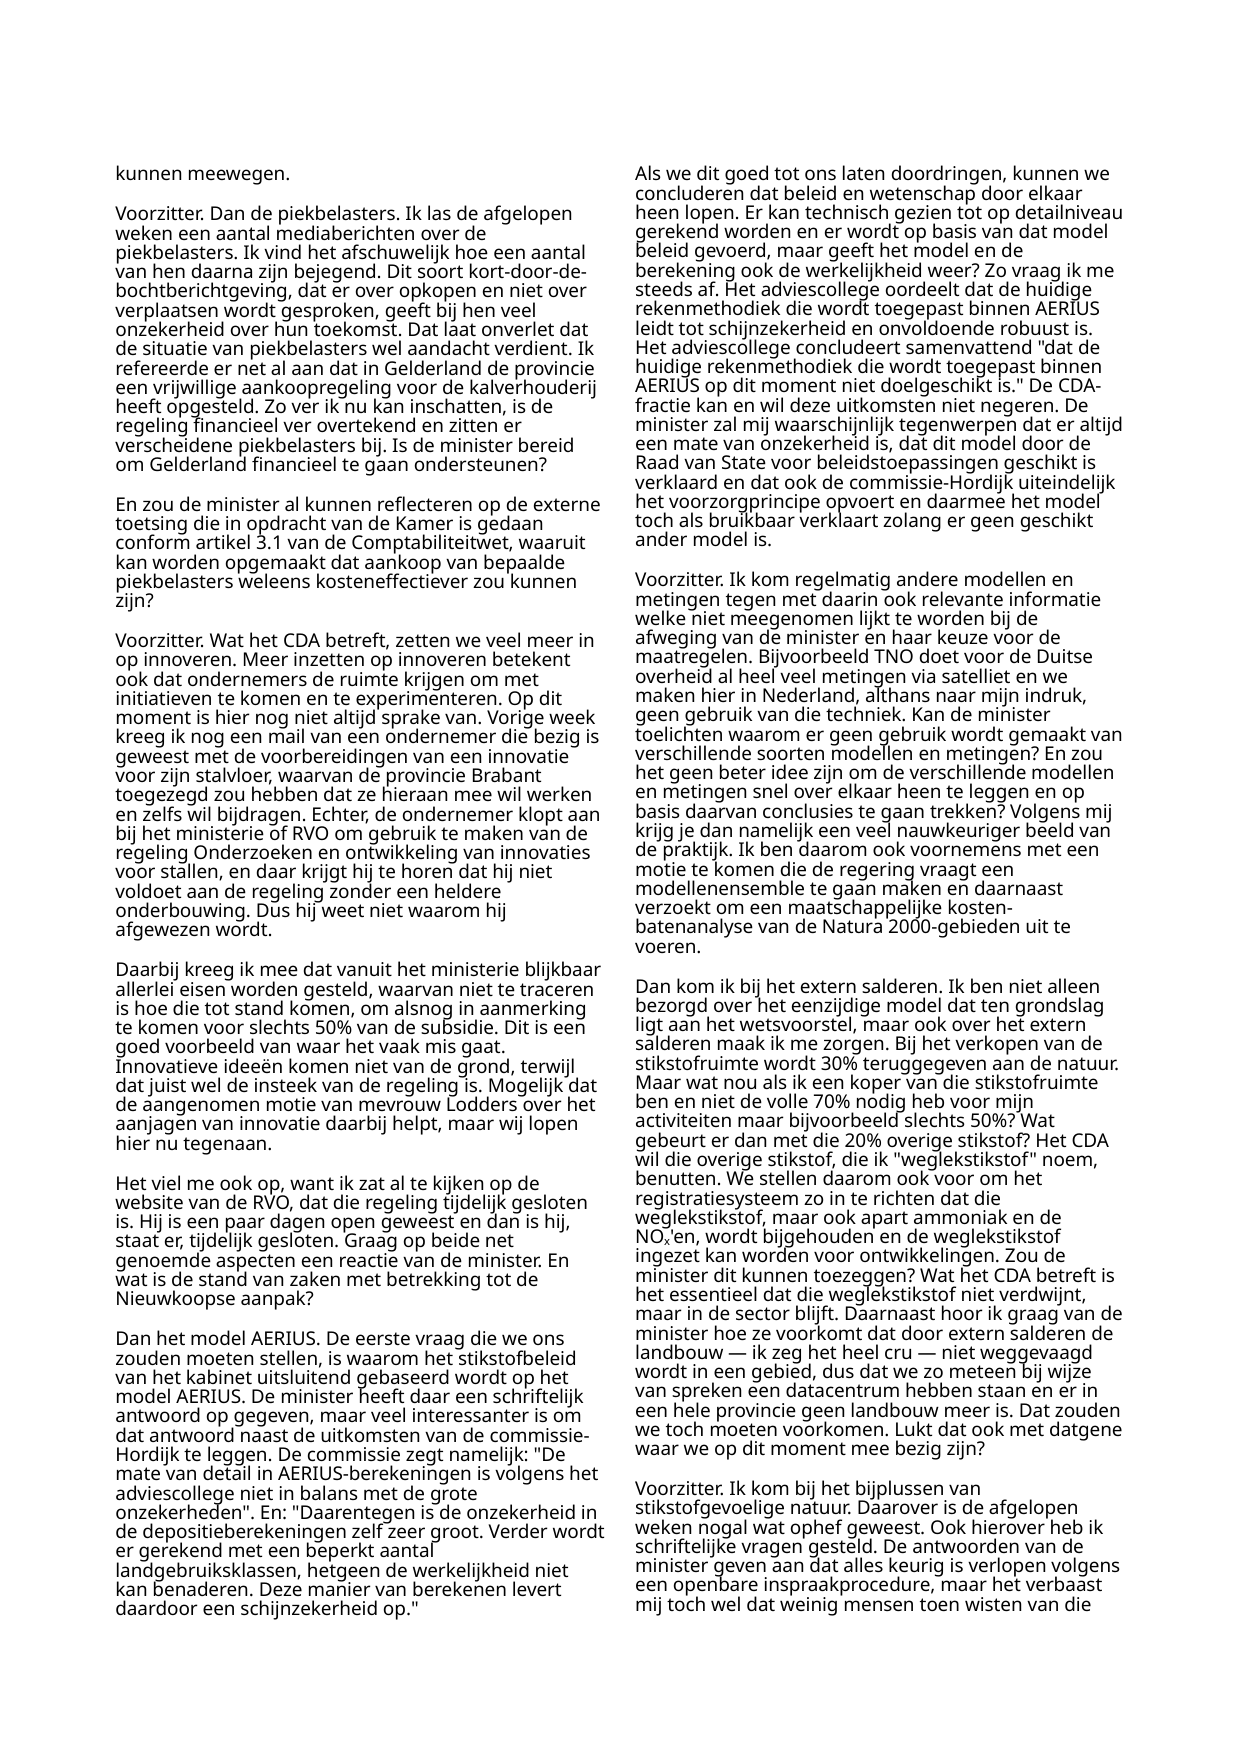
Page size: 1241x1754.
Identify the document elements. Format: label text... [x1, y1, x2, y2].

text Het viel me ook op, want ik zat al te kijken op de website van de RVO, dat die regeling tijdelijk gesloten is. Hij is een paar dagen open geweest en dan is hij, staat er, tijdelijk gesloten. Graag op beide net genoemde aspecten een reactie van de minister. En wat is de stand van zaken met betrekking tot de Nieuwkoopse aanpak? [115, 1175, 605, 1309]
text Daarbij kreeg ik mee dat vanuit het ministerie blijkbaar allerlei eisen worden gesteld, waarvan niet te traceren is hoe die tot stand komen, om alsnog in aanmerking te komen voor slechts 50% van de subsidie. Dit is een goed voorbeeld van waar het vaak mis gaat. Innovatieve ideeën komen niet van de grond, terwijl dat juist wel de insteek van de regeling is. Mogelijk dat de aangenomen motie van mevrouw Lodders over het aanjagen van innovatie daarbij helpt, maar wij lopen hier nu tegenaan. [115, 961, 605, 1154]
text En zou de minister al kunnen reflecteren op de externe toetsing die in opdracht van de Kamer is gedaan conform artikel 3.1 van de Comptabiliteitwet, waaruit kan worden opgemaakt dat aankoop van bepaalde piekbelasters weleens kosteneffectiever zou kunnen zijn? [115, 496, 605, 611]
text Voorzitter. Ik kom bij het bijplussen van stikstofgevoelige natuur. Daarover is de afgelopen weken nogal wat ophef geweest. Ook hierover heb ik schriftelijke vragen gesteld. De antwoorden van de minister geven aan dat alles keurig is verlopen volgens een openbare inspraakprocedure, maar het verbaast mij toch wel dat weinig mensen toen wisten van die [635, 1480, 1125, 1615]
text Dan kom ik bij het extern salderen. Ik ben niet alleen bezorgd over het eenzijdige model dat ten grondslag ligt aan het wetsvoorstel, maar ook over het extern salderen maak ik me zorgen. Bij het verkopen van de stikstofruimte wordt 30% teruggegeven aan de natuur. Maar wat nou als ik een koper van die stikstofruimte ben en niet de volle 70% nodig heb voor mijn activiteiten maar bijvoorbeeld slechts 50%? Wat gebeurt er dan met die 20% overige stikstof? Het CDA wil die overige stikstof, die ik "weglekstikstof" noem, benutten. We stellen daarom ook voor om het registratiesysteem zo in te richten dat die weglekstikstof, maar ook apart ammoniak en de NOx'en, wordt bijgehouden en de weglekstikstof ingezet kan worden voor ontwikkelingen. Zou de minister dit kunnen toezeggen? Wat het CDA betreft is het essentieel dat die weglekstikstof niet verdwijnt, maar in de sector blijft. Daarnaast hoor ik graag van de minister hoe ze voorkomt dat door extern salderen de landbouw — ik zeg het heel cru — niet weggevaagd wordt in een gebied, dus dat we zo meteen bij wijze van spreken een datacentrum hebben staan en er in een hele provincie geen landbouw meer is. Dat zouden we toch moeten voorkomen. Lukt dat ook met datgene waar we op dit moment mee bezig zijn? [635, 978, 1125, 1459]
text Voorzitter. Ik kom regelmatig andere modellen en metingen tegen met daarin ook relevante informatie welke niet meegenomen lijkt te worden bij de afweging van de minister en haar keuze voor de maatregelen. Bijvoorbeeld TNO doet voor de Duitse overheid al heel veel metingen via satelliet en we maken hier in Nederland, althans naar mijn indruk, geen gebruik van die techniek. Kan de minister toelichten waarom er geen gebruik wordt gemaakt van verschillende soorten modellen en metingen? En zou het geen beter idee zijn om de verschillende modellen en metingen snel over elkaar heen te leggen en op basis daarvan conclusies te gaan trekken? Volgens mij krijg je dan namelijk een veel nauwkeuriger beeld van de praktijk. Ik ben daarom ook voornemens met een motie te komen die de regering vraagt een modellenensemble te gaan maken en daarnaast verzoekt om een maatschappelijke kosten-batenanalyse van de Natura 2000-gebieden uit te voeren. [635, 571, 1125, 957]
text Dan het model AERIUS. De eerste vraag die we ons zouden moeten stellen, is waarom het stikstofbeleid van het kabinet uitsluitend gebaseerd wordt op het model AERIUS. De minister heeft daar een schriftelijk antwoord op gegeven, maar veel interessanter is om dat antwoord naast de uitkomsten van de commissie-Hordijk te leggen. De commissie zegt namelijk: "De mate van detail in AERIUS-berekeningen is volgens het adviescollege niet in balans met de grote onzekerheden". En: "Daarentegen is de onzekerheid in de depositieberekeningen zelf zeer groot. Verder wordt er gerekend met een beperkt aantal landgebruiksklassen, hetgeen de werkelijkheid niet kan benaderen. Deze manier van berekenen levert daardoor een schijnzekerheid op." [115, 1330, 605, 1619]
text Voorzitter. Wat het CDA betreft, zetten we veel meer in op innoveren. Meer inzetten op innoveren betekent ook dat ondernemers de ruimte krijgen om met initiatieven te komen en te experimenteren. Op dit moment is hier nog niet altijd sprake van. Vorige week kreeg ik nog een mail van een ondernemer die bezig is geweest met de voorbereidingen van een innovatie voor zijn stalvloer, waarvan de provincie Brabant toegezegd zou hebben dat ze hieraan mee wil werken en zelfs wil bijdragen. Echter, de ondernemer klopt aan bij het ministerie of RVO om gebruik te maken van de regeling Onderzoeken en ontwikkeling van innovaties voor stallen, en daar krijgt hij te horen dat hij niet voldoet aan de regeling zonder een heldere onderbouwing. Dus hij weet niet waarom hij afgewezen wordt. [115, 632, 605, 941]
text kunnen meewegen. [115, 165, 605, 184]
text Voorzitter. Dan de piekbelasters. Ik las de afgelopen weken een aantal mediaberichten over de piekbelasters. Ik vind het afschuwelijk hoe een aantal van hen daarna zijn bejegend. Dit soort kort-door-de-bochtberichtgeving, dat er over opkopen en niet over verplaatsen wordt gesproken, geeft bij hen veel onzekerheid over hun toekomst. Dat laat onverlet dat de situatie van piekbelasters wel aandacht verdient. Ik refereerde er net al aan dat in Gelderland de provincie een vrijwillige aankoopregeling voor de kalverhouderij heeft opgesteld. Zo ver ik nu kan inschatten, is de regeling financieel ver overtekend en zitten er verscheidene piekbelasters bij. Is de minister bereid om Gelderland financieel te gaan ondersteunen? [115, 205, 605, 475]
text Als we dit goed tot ons laten doordringen, kunnen we concluderen dat beleid en wetenschap door elkaar heen lopen. Er kan technisch gezien tot op detailniveau gerekend worden en er wordt op basis van dat model beleid gevoerd, maar geeft het model en de berekening ook de werkelijkheid weer? Zo vraag ik me steeds af. Het adviescollege oordeelt dat de huidige rekenmethodiek die wordt toegepast binnen AERIUS leidt tot schijnzekerheid en onvoldoende robuust is. Het adviescollege concludeert samenvattend "dat de huidige rekenmethodiek die wordt toegepast binnen AERIUS op dit moment niet doelgeschikt is." De CDA-fractie kan en wil deze uitkomsten niet negeren. De minister zal mij waarschijnlijk tegenwerpen dat er altijd een mate van onzekerheid is, dat dit model door de Raad van State voor beleidstoepassingen geschikt is verklaard en dat ook de commissie-Hordijk uiteindelijk het voorzorgprincipe opvoert en daarmee het model toch als bruikbaar verklaart zolang er geen geschikt ander model is. [635, 165, 1125, 551]
